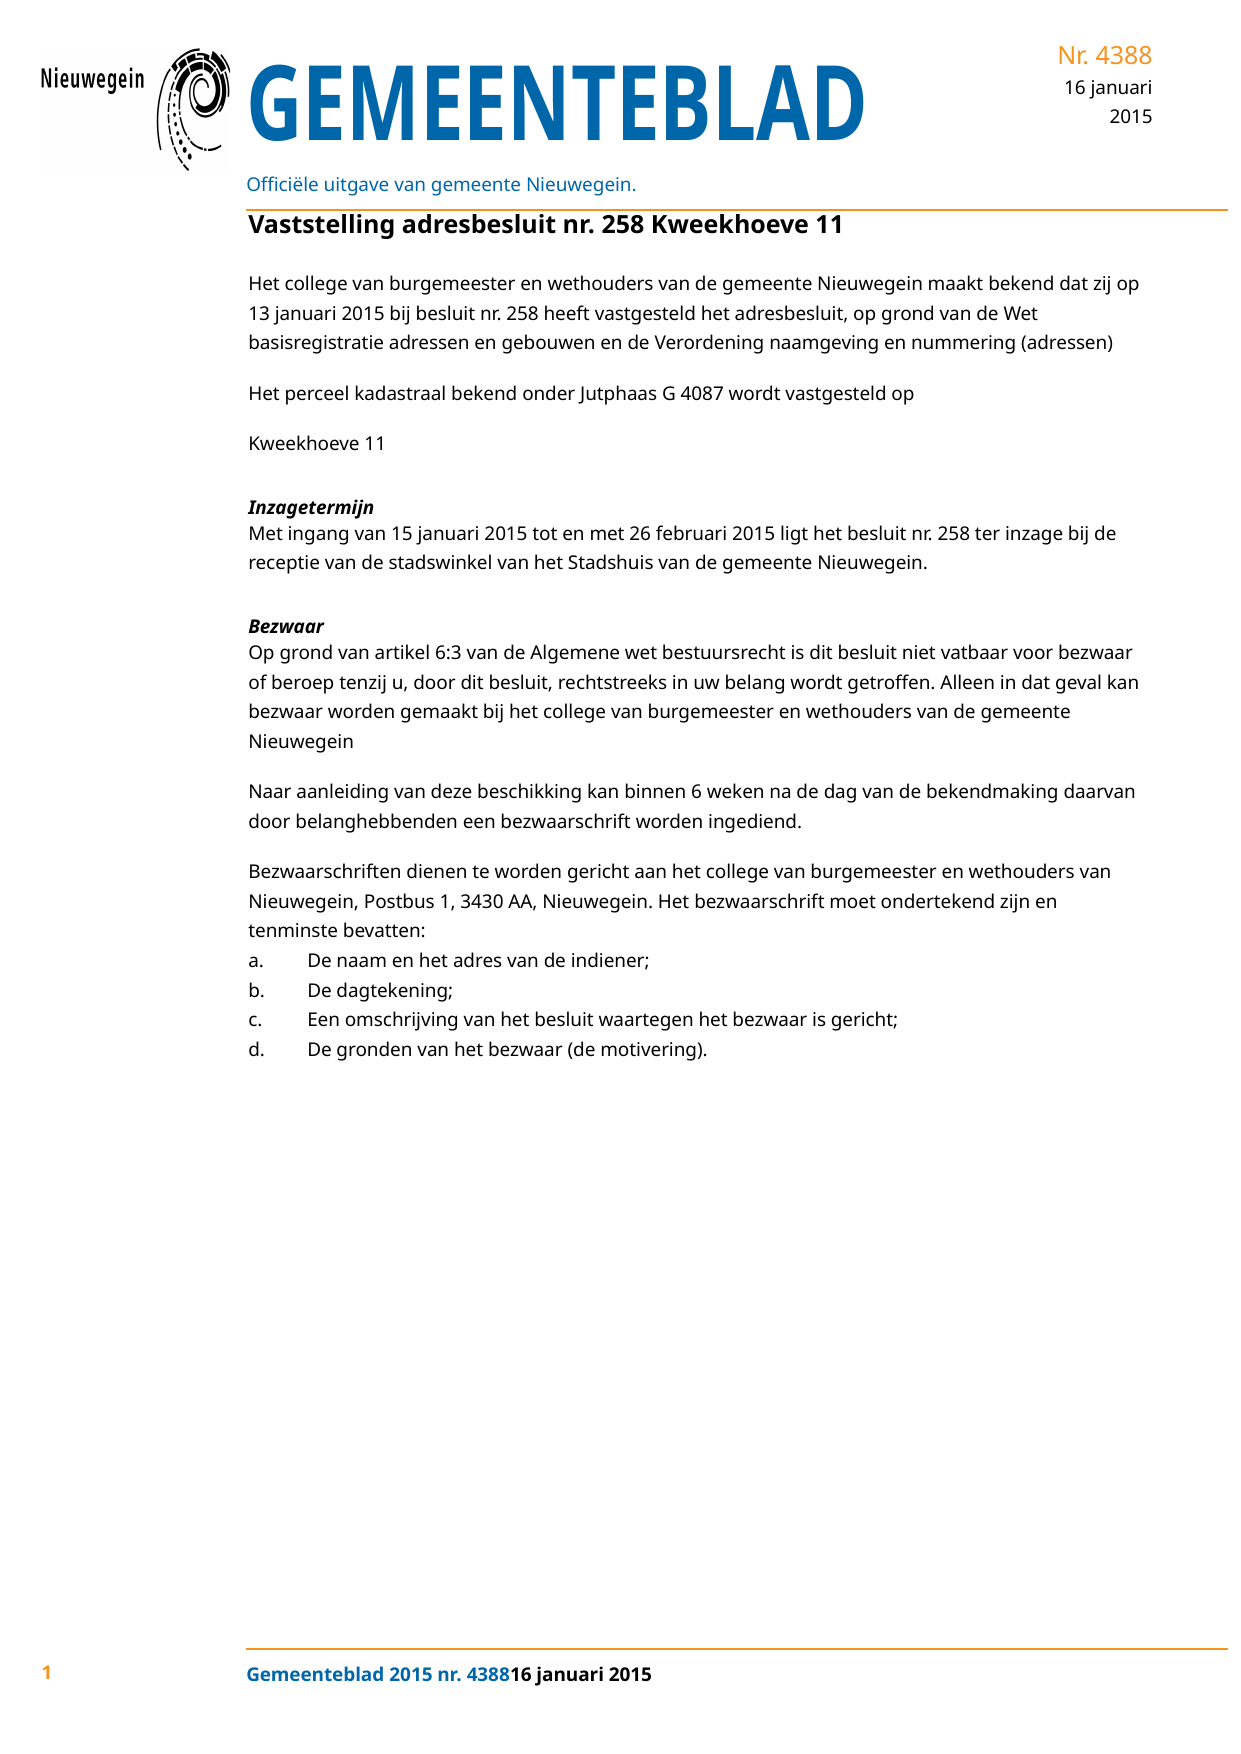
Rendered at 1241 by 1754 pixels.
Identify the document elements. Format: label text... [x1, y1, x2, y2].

picture [41, 47, 231, 172]
text Met ingang van 15 januari 2015 tot en met 26 februari 2015 ligt het besluit nr. 258 ter inzage bij de receptie van de stadswinkel van het Stadshuis van de gemeente Nieuwegein. [248, 520, 1152, 575]
text Bezwaarschriften dienen te worden gericht aan het college van burgemeester en wethouders van Nieuwegein, Postbus 1, 3430 AA, Nieuwegein. Het bezwaarschrift moet ondertekend zijn en tenminste bevatten: [248, 858, 1152, 943]
list Een omschrijving van het besluit waartegen het bezwaar is gericht; [248, 1006, 1152, 1032]
text Het perceel kadastraal bekend onder Jutphaas G 4087 wordt vastgesteld op [248, 380, 1152, 406]
text Het college van burgemeester en wethouders van de gemeente Nieuwegein maakt bekend dat zij op 13 januari 2015 bij besluit nr. 258 heeft vastgesteld het adresbesluit, op grond van de Wet basisregistratie adressen en gebouwen en de Verordening naamgeving en nummering (adressen) [248, 270, 1152, 355]
text Kweekhoeve 11 [248, 430, 1152, 456]
text Bezwaar [248, 613, 1152, 639]
text Naar aanleiding van deze beschikking kan binnen 6 weken na de dag van de bekendmaking daarvan door belanghebbenden een bezwaarschrift worden ingediend. [248, 778, 1152, 834]
list De gronden van het bezwaar (de motivering). [248, 1036, 1152, 1062]
text Inzagetermijn [248, 494, 1152, 520]
text Op grond van artikel 6:3 van de Algemene wet bestuursrecht is dit besluit niet vatbaar voor bezwaar of beroep tenzij u, door dit besluit, rechtstreeks in uw belang wordt getroffen. Alleen in dat geval kan bezwaar worden gemaakt bij het college van burgemeester en wethouders van de gemeente Nieuwegein [248, 639, 1152, 754]
text Vaststelling adresbesluit nr. 258 Kweekhoeve 11 [248, 211, 1152, 241]
list De naam en het adres van de indiener; [248, 947, 1152, 973]
list De dagtekening; [248, 977, 1152, 1002]
